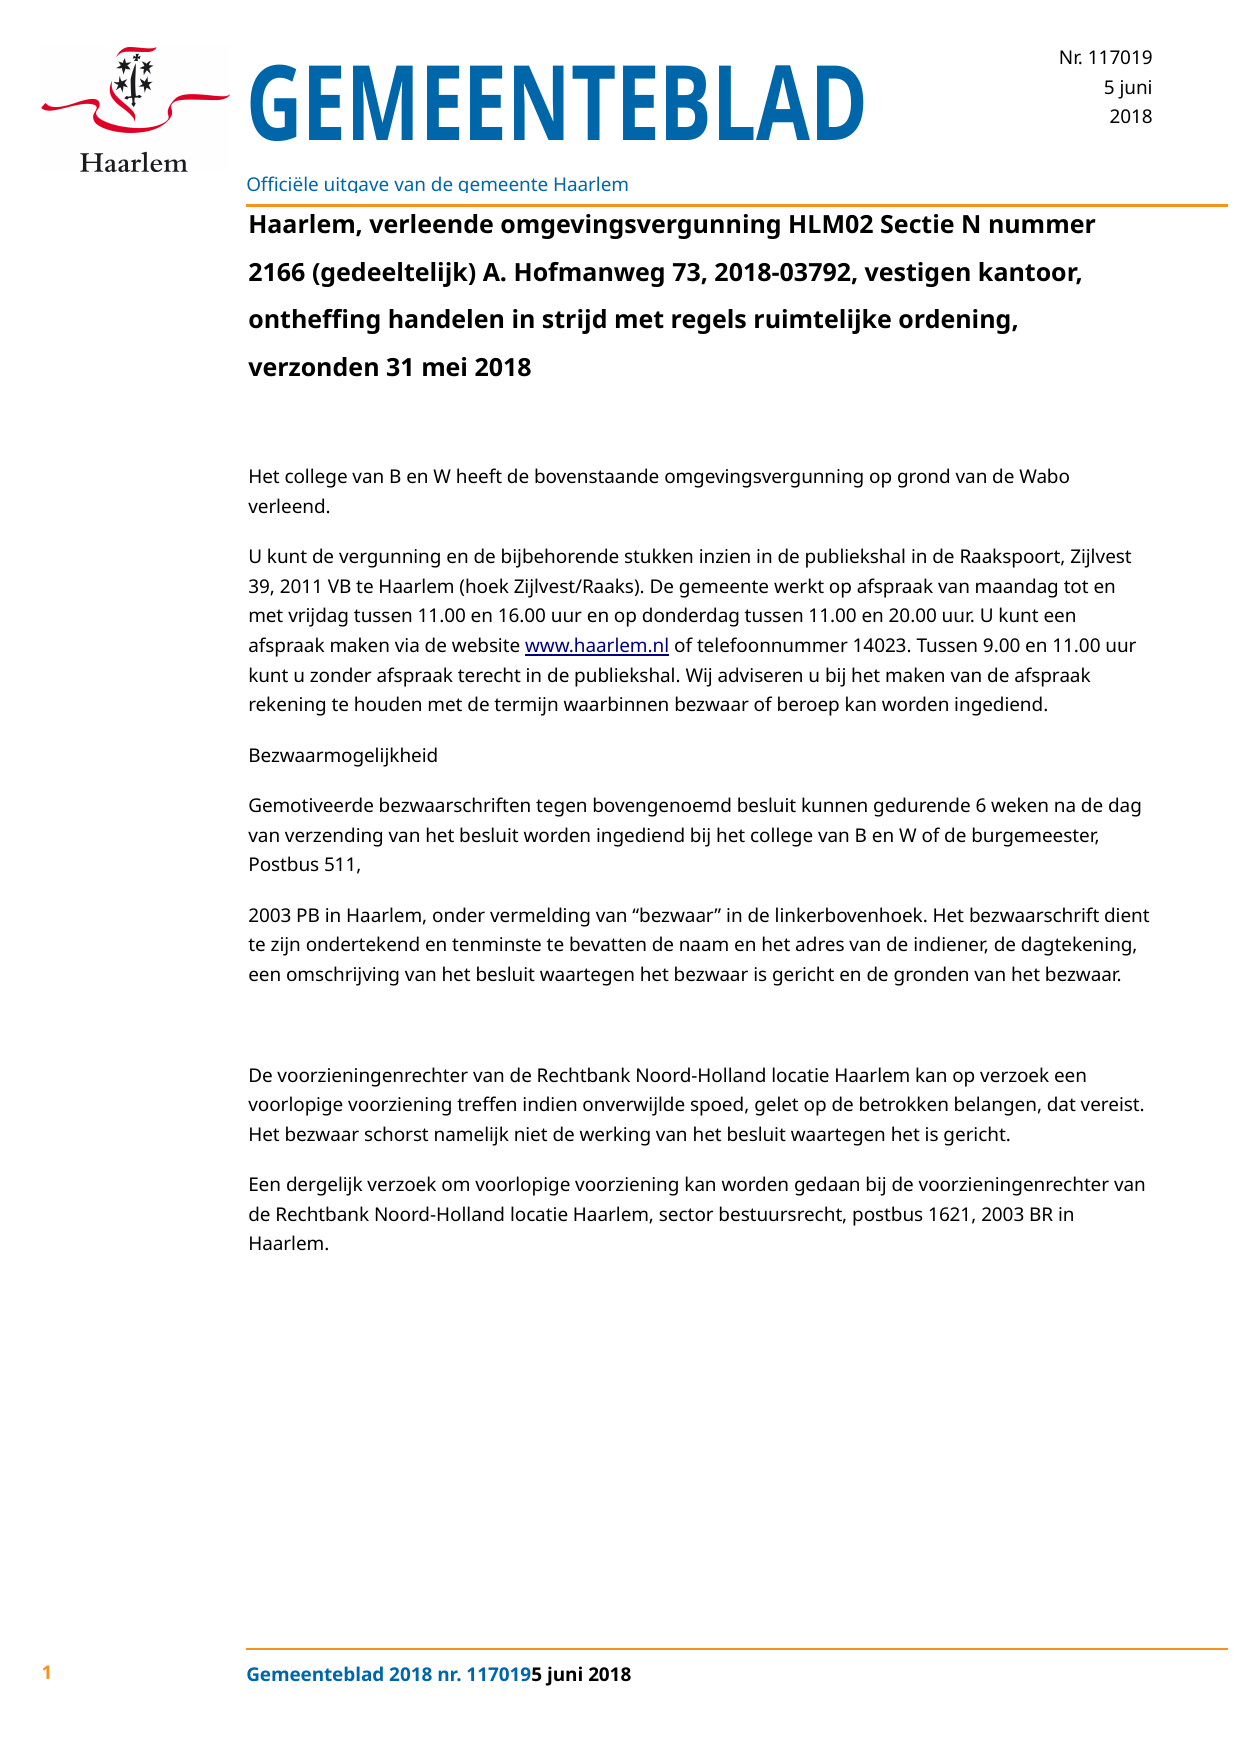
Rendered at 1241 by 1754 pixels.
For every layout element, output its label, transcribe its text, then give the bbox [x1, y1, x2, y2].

text Het college van B en W heeft de bovenstaande omgevingsvergunning op grond van de Wabo verleend. [248, 463, 1152, 519]
picture [41, 47, 231, 172]
text De voorzieningenrechter van de Rechtbank Noord-Holland locatie Haarlem kan op verzoek een voorlopige voorziening treffen indien onverwijlde spoed, gelet op de betrokken belangen, dat vereist. Het bezwaar schorst namelijk niet de werking van het besluit waartegen het is gericht. [248, 1062, 1152, 1147]
text Bezwaarmogelijkheid [248, 742, 1152, 768]
text Haarlem, verleende omgevingsvergunning HLM02 Sectie N nummer 2166 (gedeeltelijk) A. Hofmanweg 73, 2018-03792, vestigen kantoor, ontheffing handelen in strijd met regels ruimtelijke ordening, verzonden 31 mei 2018 [248, 207, 1152, 384]
text Gemotiveerde bezwaarschriften tegen bovengenoemd besluit kunnen gedurende 6 weken na de dag van verzending van het besluit worden ingediend bij het college van B en W of de burgemeester, Postbus 511, [248, 792, 1152, 877]
text 2003 PB in Haarlem, onder vermelding van “bezwaar” in de linkerbovenhoek. Het bezwaarschrift dient te zijn ondertekend en tenminste te bevatten de naam en het adres van de indiener, de dagtekening, een omschrijving van het besluit waartegen het bezwaar is gericht en de gronden van het bezwaar. [248, 902, 1152, 987]
text U kunt de vergunning en de bijbehorende stukken inzien in de publiekshal in de Raakspoort, Zijlvest 39, 2011 VB te Haarlem (hoek Zijlvest/Raaks). De gemeente werkt op afspraak van maandag tot en met vrijdag tussen 11.00 en 16.00 uur en op donderdag tussen 11.00 en 20.00 uur. U kunt een afspraak maken via de website www.haarlem.nl of telefoonnummer 14023. Tussen 9.00 en 11.00 uur kunt u zonder afspraak terecht in de publiekshal. Wij adviseren u bij het maken van de afspraak rekening te houden met de termijn waarbinnen bezwaar of beroep kan worden ingediend. [248, 543, 1152, 717]
text Een dergelijk verzoek om voorlopige voorziening kan worden gedaan bij de voorzieningenrechter van de Rechtbank Noord-Holland locatie Haarlem, sector bestuursrecht, postbus 1621, 2003 BR in Haarlem. [248, 1171, 1152, 1256]
